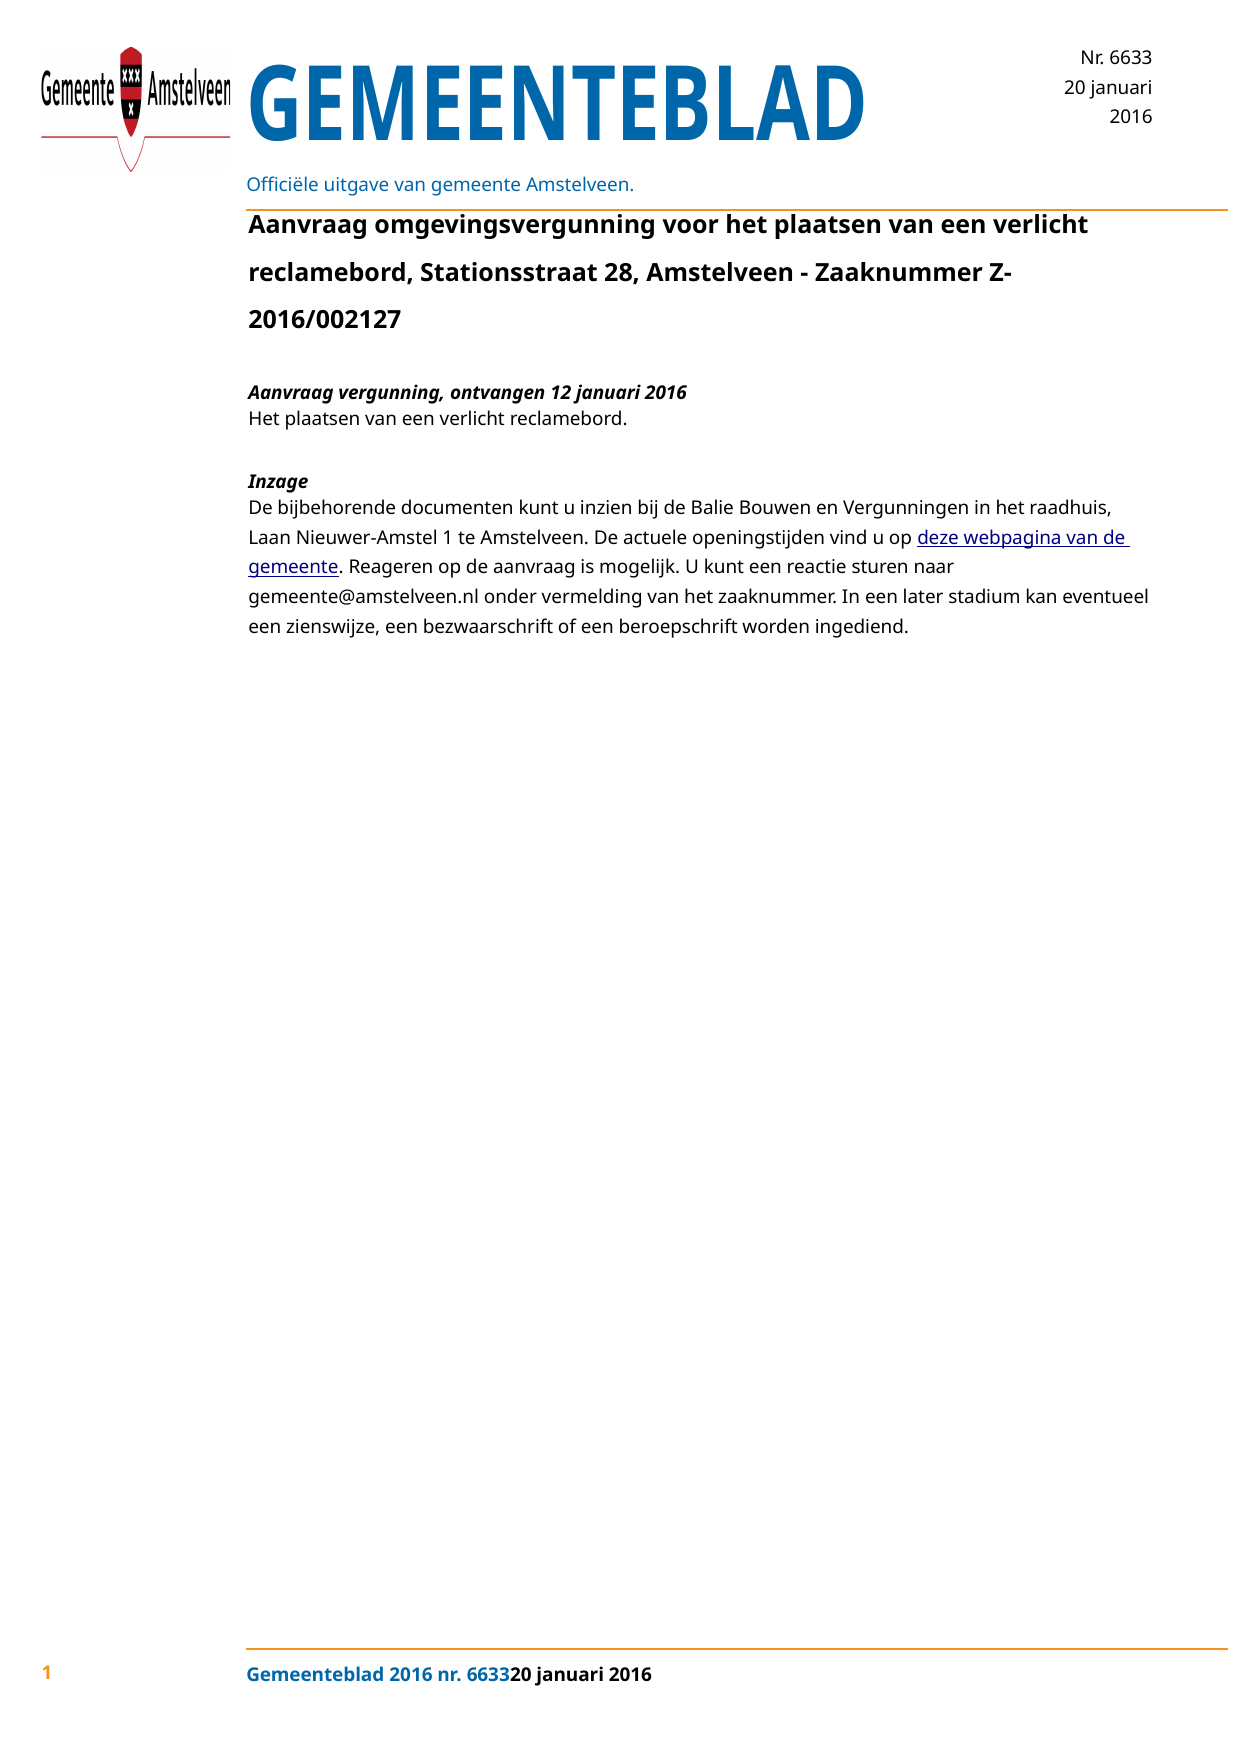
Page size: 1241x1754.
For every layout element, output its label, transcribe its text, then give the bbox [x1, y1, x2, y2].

text Aanvraag vergunning, ontvangen 12 januari 2016 [248, 379, 1152, 405]
picture [41, 47, 231, 172]
text Het plaatsen van een verlicht reclamebord. [248, 405, 1152, 431]
text Inzage [248, 469, 1152, 494]
text Aanvraag omgevingsvergunning voor het plaatsen van een verlicht reclamebord, Stationsstraat 28, Amstelveen - Zaaknummer Z-2016/002127 [248, 211, 1152, 336]
text De bijbehorende documenten kunt u inzien bij de Balie Bouwen en Vergunningen in het raadhuis, Laan Nieuwer-Amstel 1 te Amstelveen. De actuele openingstijden vind u op deze webpagina van de gemeente. Reageren op de aanvraag is mogelijk. U kunt een reactie sturen naar gemeente@amstelveen.nl onder vermelding van het zaaknummer. In een later stadium kan eventueel een zienswijze, een bezwaarschrift of een beroepschrift worden ingediend. [248, 494, 1152, 638]
